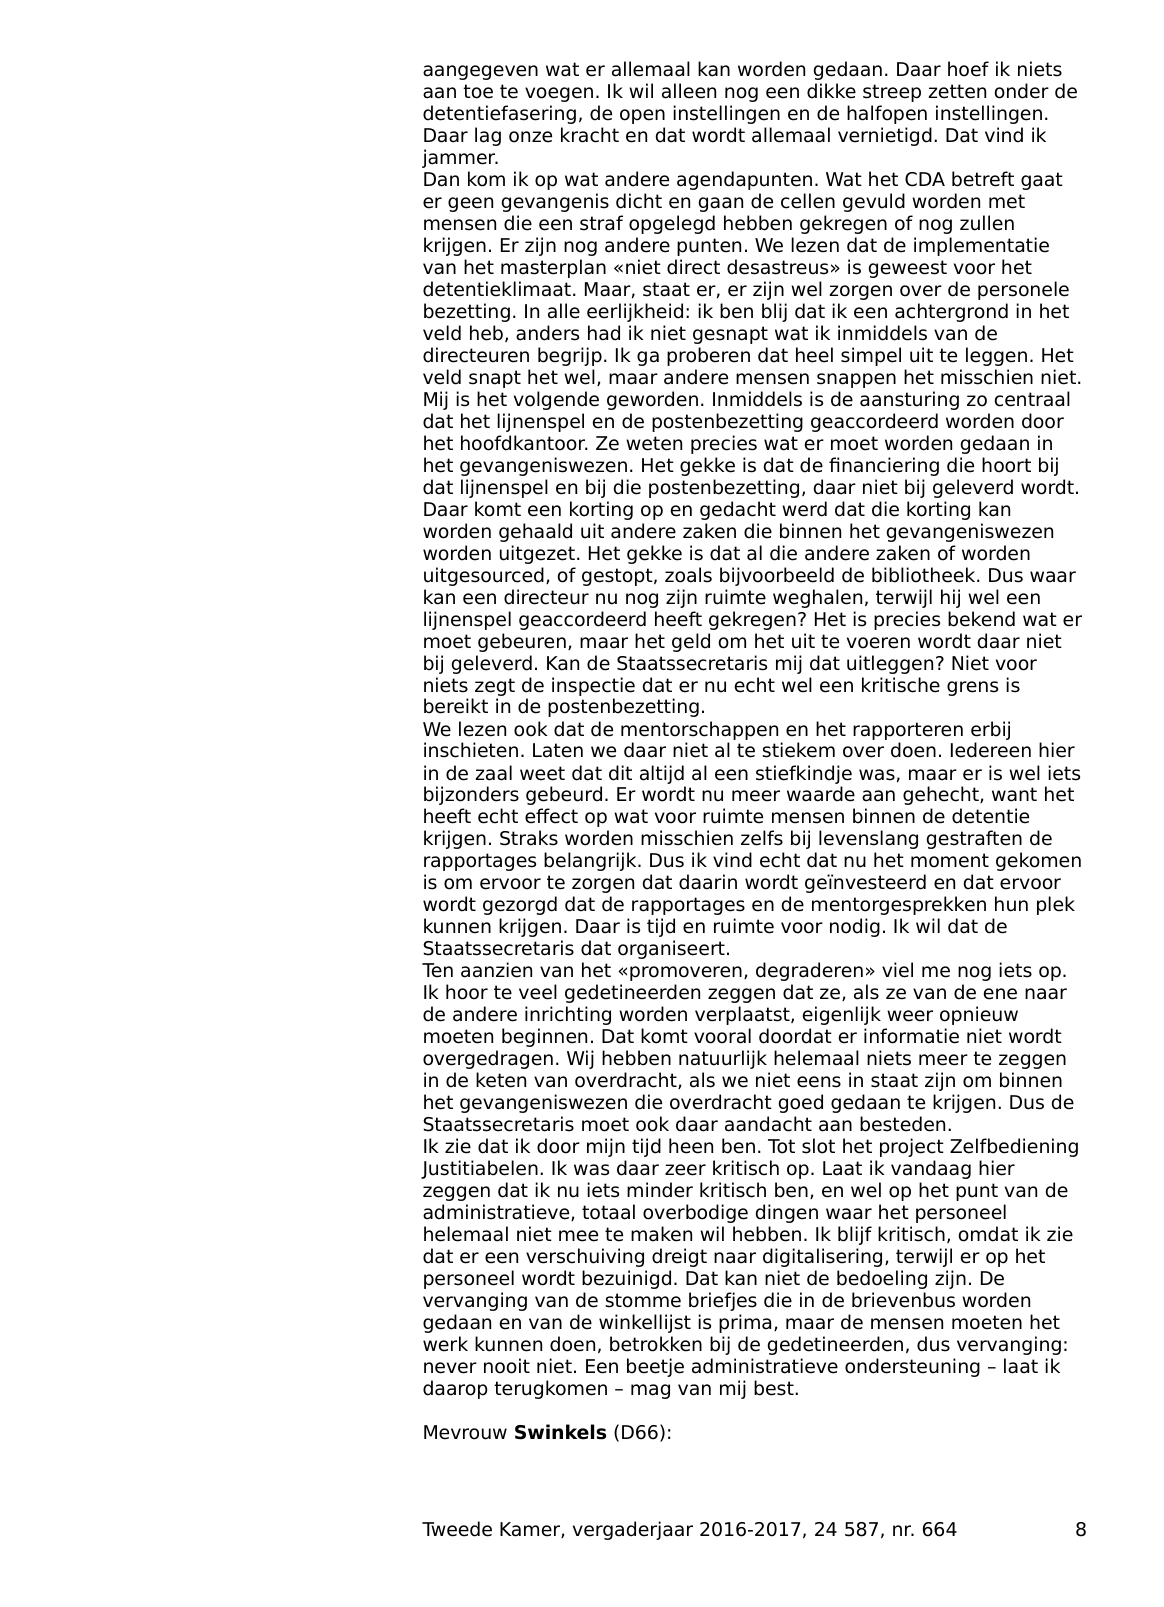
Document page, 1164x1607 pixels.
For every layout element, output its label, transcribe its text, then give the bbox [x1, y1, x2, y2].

text Ten aanzien van het «promoveren, degraderen» viel me nog iets op. Ik hoor te veel gedetineerden zeggen dat ze, als ze van de ene naar de andere inrichting worden verplaatst, eigenlijk weer opnieuw moeten beginnen. Dat komt vooral doordat er informatie niet wordt overgedragen. Wij hebben natuurlijk helemaal niets meer te zeggen in de keten van overdracht, als we niet eens in staat zijn om binnen het gevangeniswezen die overdracht goed gedaan te krijgen. Dus de Staatssecretaris moet ook daar aandacht aan besteden. [422, 960, 1087, 1136]
text Dan kom ik op wat andere agendapunten. Wat het CDA betreft gaat er geen gevangenis dicht en gaan de cellen gevuld worden met mensen die een straf opgelegd hebben gekregen of nog zullen krijgen. Er zijn nog andere punten. We lezen dat de implementatie van het masterplan «niet direct desastreus» is geweest voor het detentieklimaat. Maar, staat er, er zijn wel zorgen over de personele bezetting. In alle eerlijkheid: ik ben blij dat ik een achtergrond in het veld heb, anders had ik niet gesnapt wat ik inmiddels van de directeuren begrijp. Ik ga proberen dat heel simpel uit te leggen. Het veld snapt het wel, maar andere mensen snappen het misschien niet. Mij is het volgende geworden. Inmiddels is de aansturing zo centraal dat het lijnenspel en de postenbezetting geaccordeerd worden door het hoofdkantoor. Ze weten precies wat er moet worden gedaan in het gevangeniswezen. Het gekke is dat de financiering die hoort bij dat lijnenspel en bij die postenbezetting, daar niet bij geleverd wordt. Daar komt een korting op en gedacht werd dat die korting kan worden gehaald uit andere zaken die binnen het gevangeniswezen worden uitgezet. Het gekke is dat al die andere zaken of worden uitgesourced, of gestopt, zoals bijvoorbeeld de bibliotheek. Dus waar kan een directeur nu nog zijn ruimte weghalen, terwijl hij wel een lijnenspel geaccordeerd heeft gekregen? Het is precies bekend wat er moet gebeuren, maar het geld om het uit te voeren wordt daar niet bij geleverd. Kan de Staatssecretaris mij dat uitleggen? Niet voor niets zegt de inspectie dat er nu echt wel een kritische grens is bereikt in de postenbezetting. [422, 169, 1087, 718]
text aangegeven wat er allemaal kan worden gedaan. Daar hoef ik niets aan toe te voegen. Ik wil alleen nog een dikke streep zetten onder de detentiefasering, de open instellingen en de halfopen instellingen. Daar lag onze kracht en dat wordt allemaal vernietigd. Dat vind ik jammer. [422, 59, 1087, 169]
text Mevrouw Swinkels (D66): [422, 1422, 1087, 1444]
text Ik zie dat ik door mijn tijd heen ben. Tot slot het project Zelfbediening Justitiabelen. Ik was daar zeer kritisch op. Laat ik vandaag hier zeggen dat ik nu iets minder kritisch ben, en wel op het punt van de administratieve, totaal overbodige dingen waar het personeel helemaal niet mee te maken wil hebben. Ik blijf kritisch, omdat ik zie dat er een verschuiving dreigt naar digitalisering, terwijl er op het personeel wordt bezuinigd. Dat kan niet de bedoeling zijn. De vervanging van de stomme briefjes die in de brievenbus worden gedaan en van de winkellijst is prima, maar de mensen moeten het werk kunnen doen, betrokken bij de gedetineerden, dus vervanging: never nooit niet. Een beetje administratieve ondersteuning – laat ik daarop terugkomen – mag van mij best. [422, 1136, 1087, 1400]
text We lezen ook dat de mentorschappen en het rapporteren erbij inschieten. Laten we daar niet al te stiekem over doen. Iedereen hier in de zaal weet dat dit altijd al een stiefkindje was, maar er is wel iets bijzonders gebeurd. Er wordt nu meer waarde aan gehecht, want het heeft echt effect op wat voor ruimte mensen binnen de detentie krijgen. Straks worden misschien zelfs bij levenslang gestraften de rapportages belangrijk. Dus ik vind echt dat nu het moment gekomen is om ervoor te zorgen dat daarin wordt geïnvesteerd en dat ervoor wordt gezorgd dat de rapportages en de mentorgesprekken hun plek kunnen krijgen. Daar is tijd en ruimte voor nodig. Ik wil dat de Staatssecretaris dat organiseert. [422, 718, 1087, 960]
